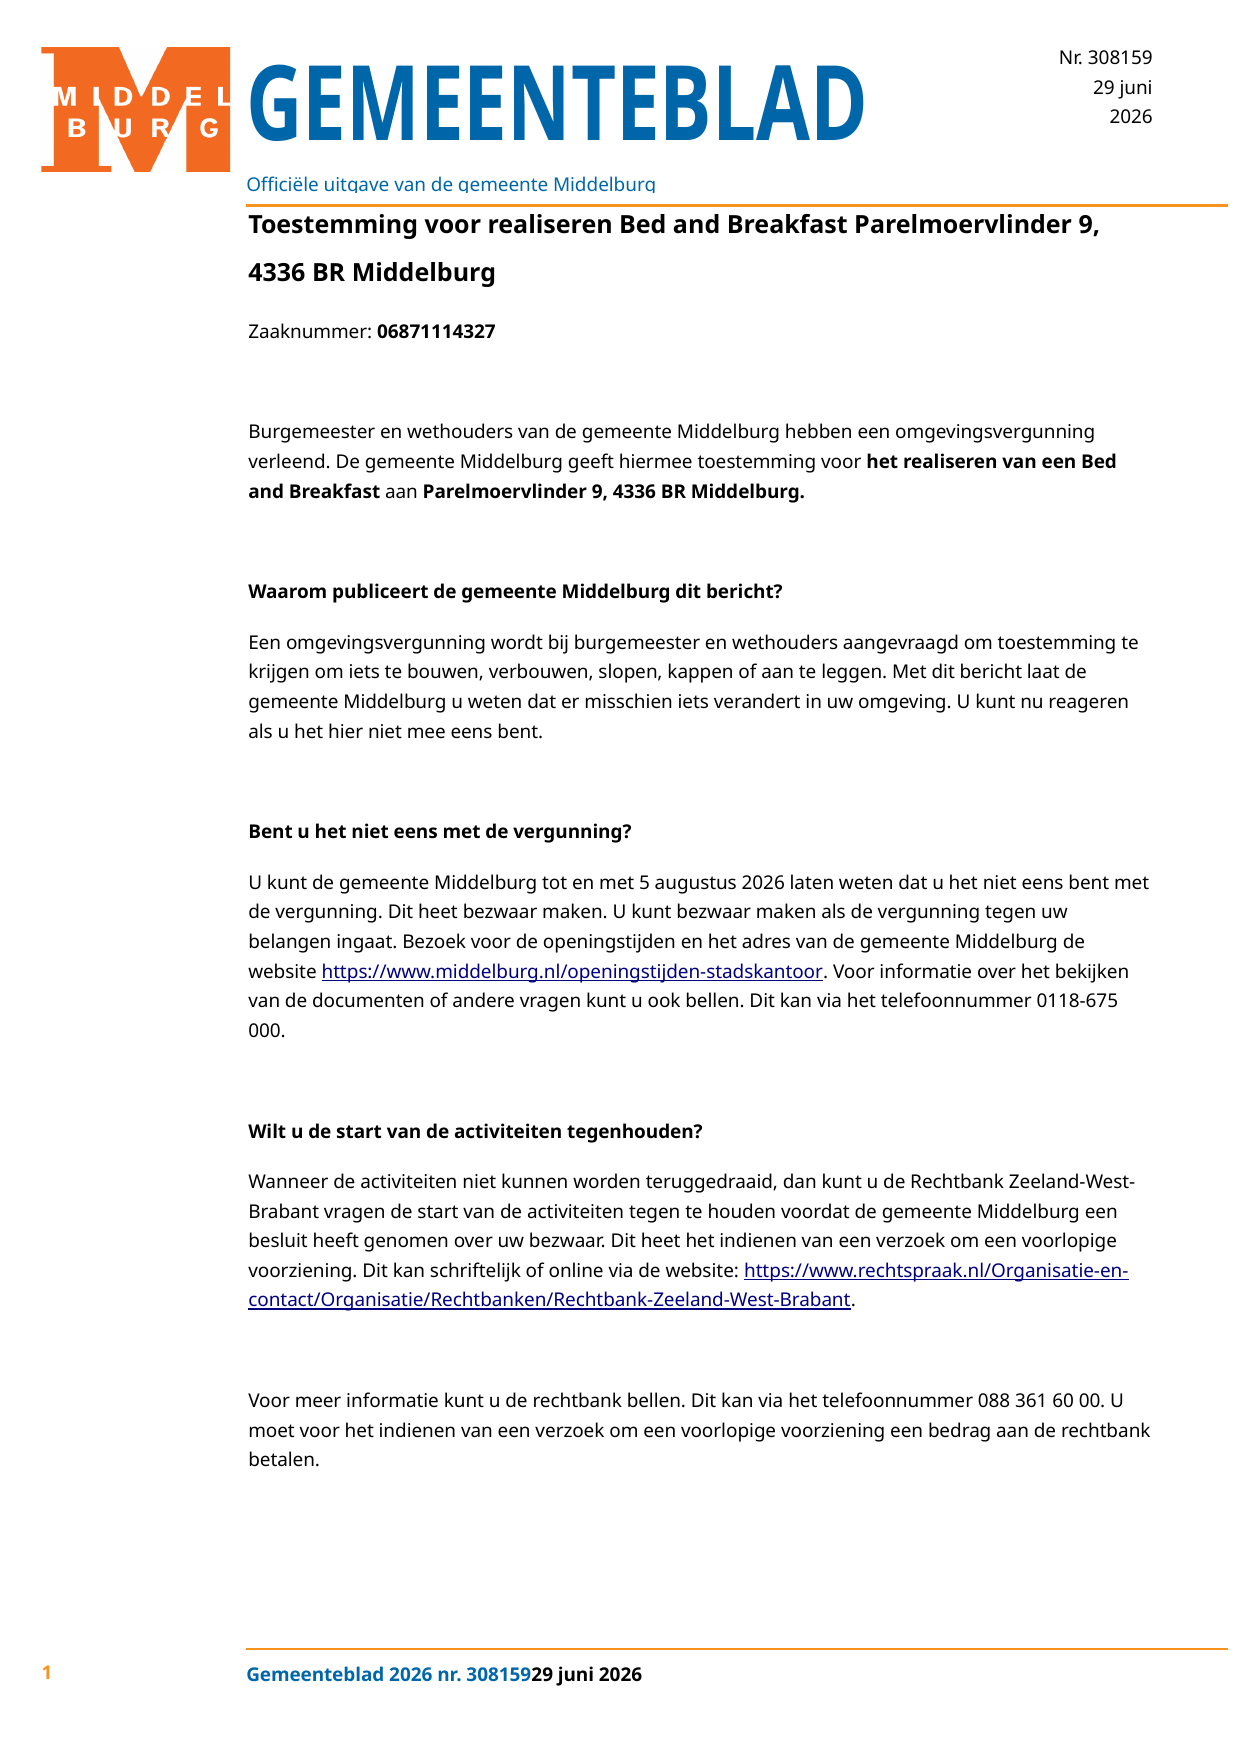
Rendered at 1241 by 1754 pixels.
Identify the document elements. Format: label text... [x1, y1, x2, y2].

text Burgemeester en wethouders van de gemeente Middelburg hebben een omgevingsvergunning verleend. De gemeente Middelburg geeft hiermee toestemming voor het realiseren van een Bed and Breakfast aan Parelmoervlinder 9, 4336 BR Middelburg. [248, 419, 1152, 504]
text Wanneer de activiteiten niet kunnen worden teruggedraaid, dan kunt u de Rechtbank Zeeland-West-Brabant vragen de start van de activiteiten tegen te houden voordat de gemeente Middelburg een besluit heeft genomen over uw bezwaar. Dit heet het indienen van een verzoek om een voorlopige voorziening. Dit kan schriftelijk of online via de website: https://www.rechtspraak.nl/Organisatie-en-contact/Organisatie/Rechtbanken/Rechtbank-Zeeland-West-Brabant. [248, 1168, 1152, 1312]
text Bent u het niet eens met de vergunning? [248, 819, 1152, 844]
text Waarom publiceert de gemeente Middelburg dit bericht? [248, 579, 1152, 604]
text Voor meer informatie kunt u de rechtbank bellen. Dit kan via het telefoonnummer 088 361 60 00. U moet voor het indienen van een verzoek om een voorlopige voorziening een bedrag aan de rechtbank betalen. [248, 1387, 1152, 1472]
text Een omgevingsvergunning wordt bij burgemeester en wethouders aangevraagd om toestemming te krijgen om iets te bouwen, verbouwen, slopen, kappen of aan te leggen. Met dit bericht laat de gemeente Middelburg u weten dat er misschien iets verandert in uw omgeving. U kunt nu reageren als u het hier niet mee eens bent. [248, 629, 1152, 744]
text Toestemming voor realiseren Bed and Breakfast Parelmoervlinder 9, 4336 BR Middelburg [248, 207, 1152, 288]
text U kunt de gemeente Middelburg tot en met 5 augustus 2026 laten weten dat u het niet eens bent met de vergunning. Dit heet bezwaar maken. U kunt bezwaar maken als de vergunning tegen uw belangen ingaat. Bezoek voor de openingstijden en het adres van de gemeente Middelburg de website https://www.middelburg.nl/openingstijden-stadskantoor. Voor informatie over het bekijken van de documenten of andere vragen kunt u ook bellen. Dit kan via het telefoonnummer 0118-675 000. [248, 869, 1152, 1043]
text Wilt u de start van de activiteiten tegenhouden? [248, 1118, 1152, 1144]
picture [41, 47, 231, 172]
text Zaaknummer: 06871114327 [248, 318, 1152, 344]
